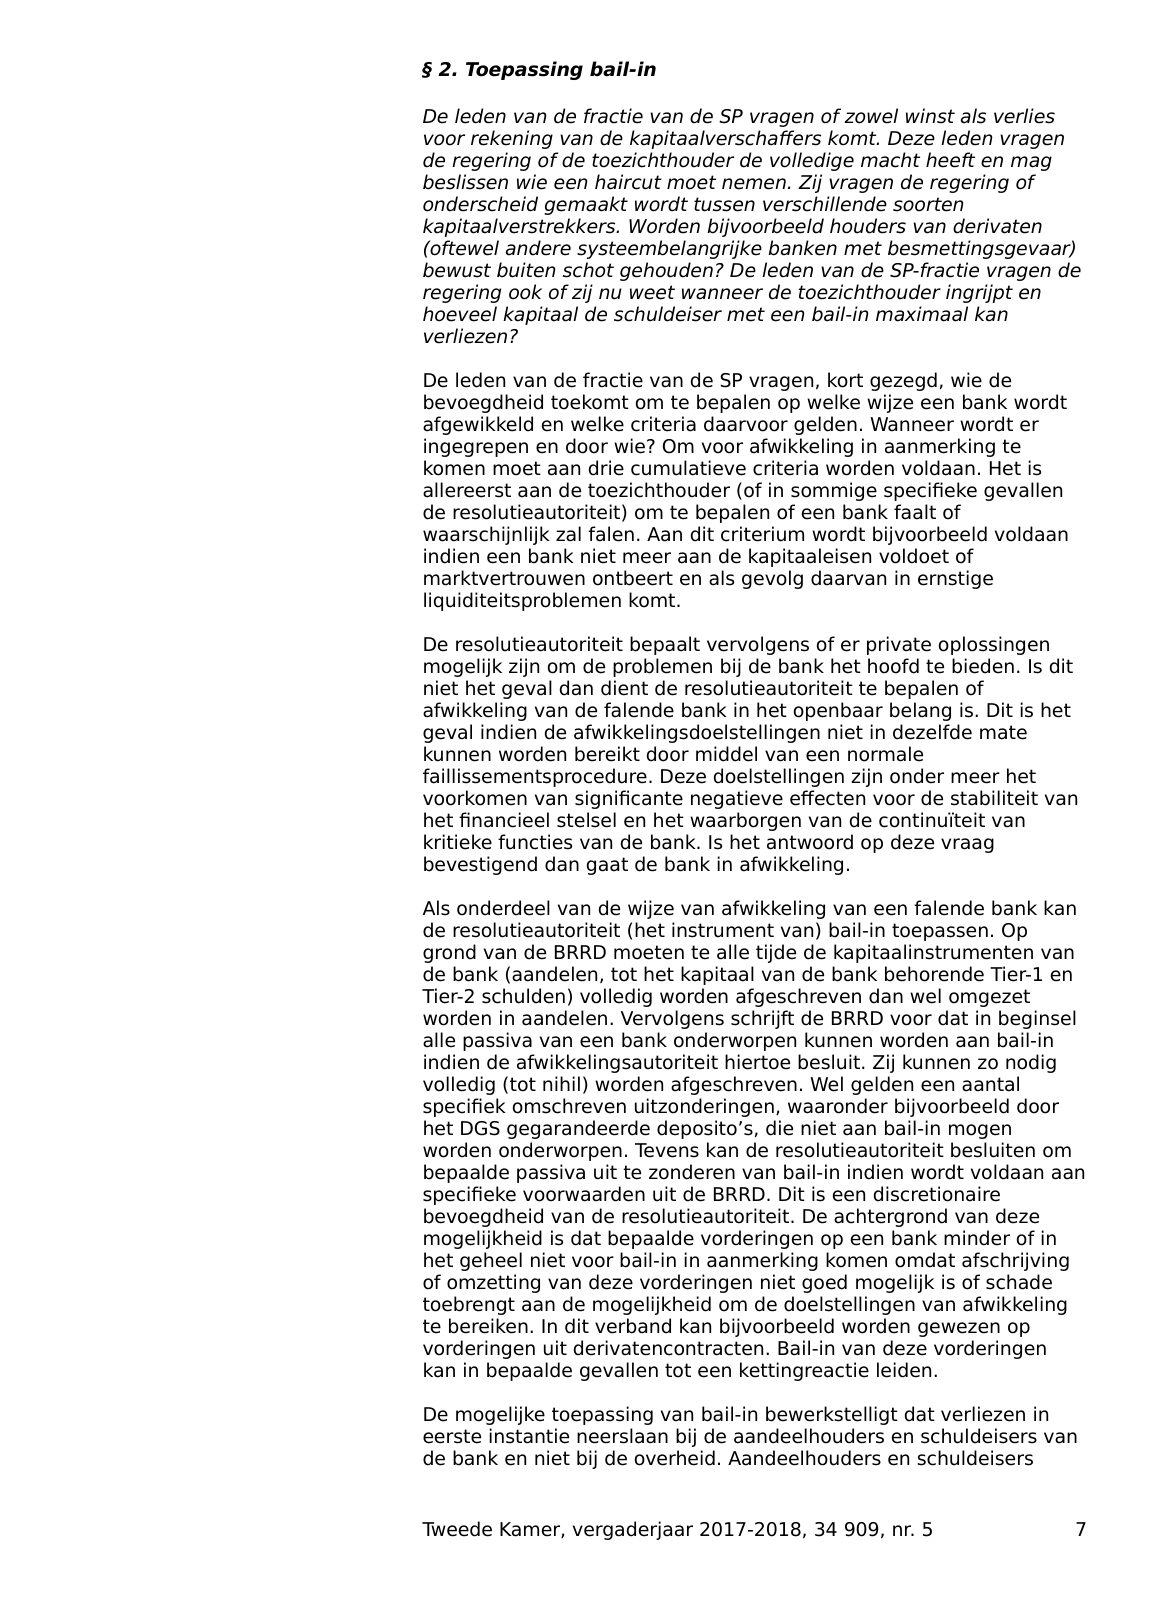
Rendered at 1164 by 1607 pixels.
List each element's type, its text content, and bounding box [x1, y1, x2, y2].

subtitle § 2. Toepassing bail-in [422, 59, 1087, 81]
text De leden van de fractie van de SP vragen, kort gezegd, wie de bevoegdheid toekomt om te bepalen op welke wijze een bank wordt afgewikkeld en welke criteria daarvoor gelden. Wanneer wordt er ingegrepen en door wie? Om voor afwikkeling in aanmerking te komen moet aan drie cumulatieve criteria worden voldaan. Het is allereerst aan de toezichthouder (of in sommige specifieke gevallen de resolutieautoriteit) om te bepalen of een bank faalt of waarschijnlijk zal falen. Aan dit criterium wordt bijvoorbeeld voldaan indien een bank niet meer aan de kapitaaleisen voldoet of marktvertrouwen ontbeert en als gevolg daarvan in ernstige liquiditeitsproblemen komt. [422, 370, 1087, 612]
text De leden van de fractie van de SP vragen of zowel winst als verlies voor rekening van de kapitaalverschaffers komt. Deze leden vragen de regering of de toezichthouder de volledige macht heeft en mag beslissen wie een haircut moet nemen. Zij vragen de regering of onderscheid gemaakt wordt tussen verschillende soorten kapitaalverstrekkers. Worden bijvoorbeeld houders van derivaten (oftewel andere systeembelangrijke banken met besmettingsgevaar) bewust buiten schot gehouden? De leden van de SP-fractie vragen de regering ook of zij nu weet wanneer de toezichthouder ingrijpt en hoeveel kapitaal de schuldeiser met een bail-in maximaal kan verliezen? [422, 106, 1087, 348]
text Als onderdeel van de wijze van afwikkeling van een falende bank kan de resolutieautoriteit (het instrument van) bail-in toepassen. Op grond van de BRRD moeten te alle tijde de kapitaalinstrumenten van de bank (aandelen, tot het kapitaal van de bank behorende Tier-1 en Tier-2 schulden) volledig worden afgeschreven dan wel omgezet worden in aandelen. Vervolgens schrijft de BRRD voor dat in beginsel alle passiva van een bank onderworpen kunnen worden aan bail-in indien de afwikkelingsautoriteit hiertoe besluit. Zij kunnen zo nodig volledig (tot nihil) worden afgeschreven. Wel gelden een aantal specifiek omschreven uitzonderingen, waaronder bijvoorbeeld door het DGS gegarandeerde deposito’s, die niet aan bail-in mogen worden onderworpen. Tevens kan de resolutieautoriteit besluiten om bepaalde passiva uit te zonderen van bail-in indien wordt voldaan aan specifieke voorwaarden uit de BRRD. Dit is een discretionaire bevoegdheid van de resolutieautoriteit. De achtergrond van deze mogelijkheid is dat bepaalde vorderingen op een bank minder of in het geheel niet voor bail-in in aanmerking komen omdat afschrijving of omzetting van deze vorderingen niet goed mogelijk is of schade toebrengt aan de mogelijkheid om de doelstellingen van afwikkeling te bereiken. In dit verband kan bijvoorbeeld worden gewezen op vorderingen uit derivatencontracten. Bail-in van deze vorderingen kan in bepaalde gevallen tot een kettingreactie leiden. [422, 898, 1087, 1381]
text De mogelijke toepassing van bail-in bewerkstelligt dat verliezen in eerste instantie neerslaan bij de aandeelhouders en schuldeisers van de bank en niet bij de overheid. Aandeelhouders en schuldeisers [422, 1404, 1087, 1469]
text De resolutieautoriteit bepaalt vervolgens of er private oplossingen mogelijk zijn om de problemen bij de bank het hoofd te bieden. Is dit niet het geval dan dient de resolutieautoriteit te bepalen of afwikkeling van de falende bank in het openbaar belang is. Dit is het geval indien de afwikkelingsdoelstellingen niet in dezelfde mate kunnen worden bereikt door middel van een normale faillissementsprocedure. Deze doelstellingen zijn onder meer het voorkomen van significante negatieve effecten voor de stabiliteit van het financieel stelsel en het waarborgen van de continuïteit van kritieke functies van de bank. Is het antwoord op deze vraag bevestigend dan gaat de bank in afwikkeling. [422, 634, 1087, 876]
